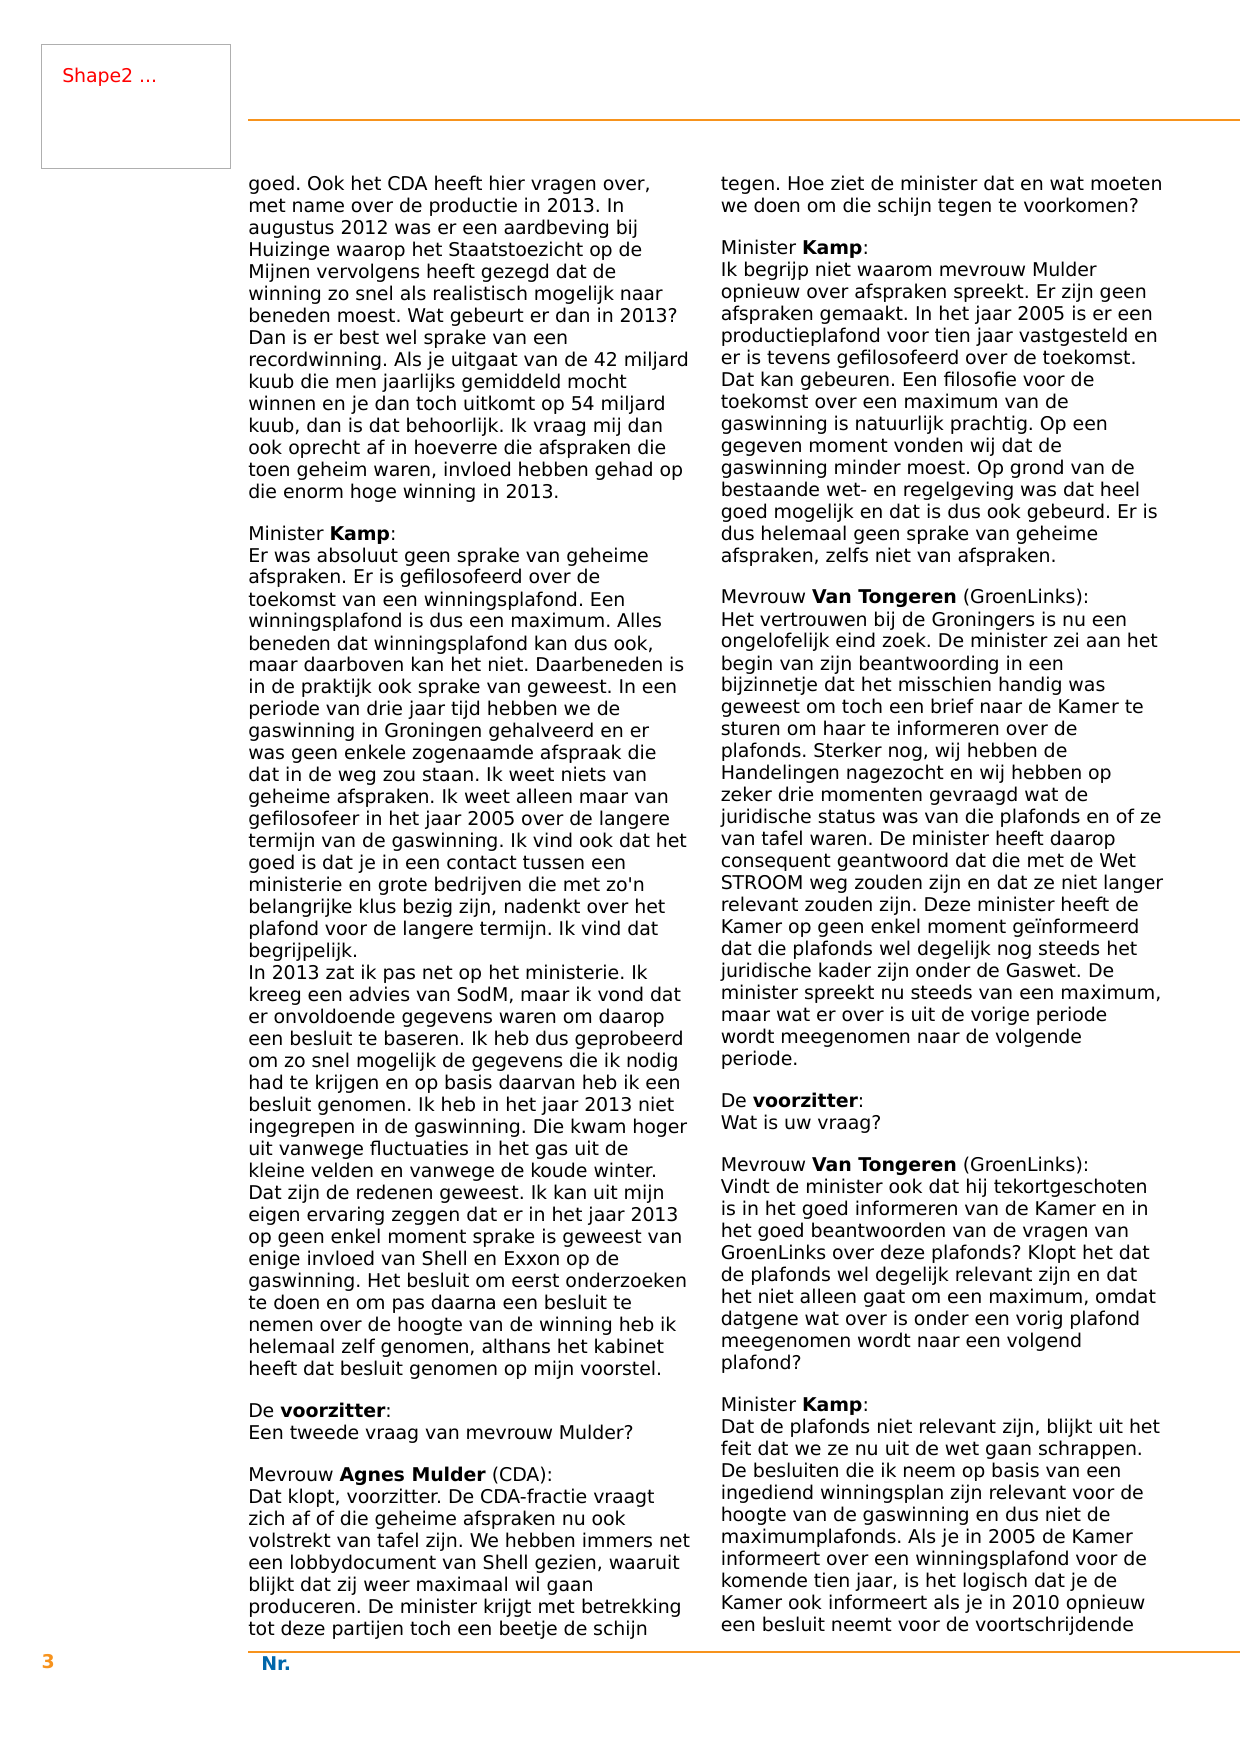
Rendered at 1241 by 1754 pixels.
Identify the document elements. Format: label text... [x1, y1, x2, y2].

text Minister Kamp: [248, 522, 691, 544]
text Wat is uw vraag? [721, 1112, 1163, 1134]
text Het vertrouwen bij de Groningers is nu een ongelofelijk eind zoek. De minister zei aan het begin van zijn beantwoording in een bijzinnetje dat het misschien handig was geweest om toch een brief naar de Kamer te sturen om haar te informeren over de plafonds. Sterker nog, wij hebben de Handelingen nagezocht en wij hebben op zeker drie momenten gevraagd wat de juridische status was van die plafonds en of ze van tafel waren. De minister heeft daarop consequent geantwoord dat die met de Wet STROOM weg zouden zijn en dat ze niet langer relevant zouden zijn. Deze minister heeft de Kamer op geen enkel moment geïnformeerd dat die plafonds wel degelijk nog steeds het juridische kader zijn onder de Gaswet. De minister spreekt nu steeds van een maximum, maar wat er over is uit de vorige periode wordt meegenomen naar de volgende periode. [721, 608, 1163, 1070]
text De voorzitter: [248, 1400, 691, 1422]
text tegen. Hoe ziet de minister dat en wat moeten we doen om die schijn tegen te voorkomen? [721, 173, 1163, 217]
text In 2013 zat ik pas net op het ministerie. Ik kreeg een advies van SodM, maar ik vond dat er onvoldoende gegevens waren om daarop een besluit te baseren. Ik heb dus geprobeerd om zo snel mogelijk de gegevens die ik nodig had te krijgen en op basis daarvan heb ik een besluit genomen. Ik heb in het jaar 2013 niet ingegrepen in de gaswinning. Die kwam hoger uit vanwege fluctuaties in het gas uit de kleine velden en vanwege de koude winter. Dat zijn de redenen geweest. Ik kan uit mijn eigen ervaring zeggen dat er in het jaar 2013 op geen enkel moment sprake is geweest van enige invloed van Shell en Exxon op de gaswinning. Het besluit om eerst onderzoeken te doen en om pas daarna een besluit te nemen over de hoogte van de winning heb ik helemaal zelf genomen, althans het kabinet heeft dat besluit genomen op mijn voorstel. [248, 962, 691, 1380]
text Vindt de minister ook dat hij tekortgeschoten is in het goed informeren van de Kamer en in het goed beantwoorden van de vragen van GroenLinks over deze plafonds? Klopt het dat de plafonds wel degelijk relevant zijn en dat het niet alleen gaat om een maximum, omdat datgene wat over is onder een vorig plafond meegenomen wordt naar een volgend plafond? [721, 1176, 1163, 1374]
text Ik begrijp niet waarom mevrouw Mulder opnieuw over afspraken spreekt. Er zijn geen afspraken gemaakt. In het jaar 2005 is er een productieplafond voor tien jaar vastgesteld en er is tevens gefilosofeerd over de toekomst. Dat kan gebeuren. Een filosofie voor de toekomst over een maximum van de gaswinning is natuurlijk prachtig. Op een gegeven moment vonden wij dat de gaswinning minder moest. Op grond van de bestaande wet- en regelgeving was dat heel goed mogelijk en dat is dus ook gebeurd. Er is dus helemaal geen sprake van geheime afspraken, zelfs niet van afspraken. [721, 259, 1163, 566]
text De voorzitter: [721, 1090, 1163, 1112]
text Minister Kamp: [721, 237, 1163, 259]
text Mevrouw Van Tongeren (GroenLinks): [721, 586, 1163, 608]
text Een tweede vraag van mevrouw Mulder? [248, 1422, 691, 1444]
text Dat de plafonds niet relevant zijn, blijkt uit het feit dat we ze nu uit de wet gaan schrappen. De besluiten die ik neem op basis van een ingediend winningsplan zijn relevant voor de hoogte van de gaswinning en dus niet de maximumplafonds. Als je in 2005 de Kamer informeert over een winningsplafond voor de komende tien jaar, is het logisch dat je de Kamer ook informeert als je in 2010 opnieuw een besluit neemt voor de voortschrijdende [721, 1416, 1163, 1636]
text goed. Ook het CDA heeft hier vragen over, met name over de productie in 2013. In augustus 2012 was er een aardbeving bij Huizinge waarop het Staatstoezicht op de Mijnen vervolgens heeft gezegd dat de winning zo snel als realistisch mogelijk naar beneden moest. Wat gebeurt er dan in 2013? Dan is er best wel sprake van een recordwinning. Als je uitgaat van de 42 miljard kuub die men jaarlijks gemiddeld mocht winnen en je dan toch uitkomt op 54 miljard kuub, dan is dat behoorlijk. Ik vraag mij dan ook oprecht af in hoeverre die afspraken die toen geheim waren, invloed hebben gehad op die enorm hoge winning in 2013. [248, 173, 691, 502]
text Mevrouw Van Tongeren (GroenLinks): [721, 1154, 1163, 1176]
text Mevrouw Agnes Mulder (CDA): [248, 1464, 691, 1486]
text Dat klopt, voorzitter. De CDA-fractie vraagt zich af of die geheime afspraken nu ook volstrekt van tafel zijn. We hebben immers net een lobbydocument van Shell gezien, waaruit blijkt dat zij weer maximaal wil gaan produceren. De minister krijgt met betrekking tot deze partijen toch een beetje de schijn [248, 1486, 691, 1639]
text Er was absoluut geen sprake van geheime afspraken. Er is gefilosofeerd over de toekomst van een winningsplafond. Een winningsplafond is dus een maximum. Alles beneden dat winningsplafond kan dus ook, maar daarboven kan het niet. Daarbeneden is in de praktijk ook sprake van geweest. In een periode van drie jaar tijd hebben we de gaswinning in Groningen gehalveerd en er was geen enkele zogenaamde afspraak die dat in de weg zou staan. Ik weet niets van geheime afspraken. Ik weet alleen maar van gefilosofeer in het jaar 2005 over de langere termijn van de gaswinning. Ik vind ook dat het goed is dat je in een contact tussen een ministerie en grote bedrijven die met zo'n belangrijke klus bezig zijn, nadenkt over het plafond voor de langere termijn. Ik vind dat begrijpelijk. [248, 544, 691, 962]
text Minister Kamp: [721, 1394, 1163, 1416]
